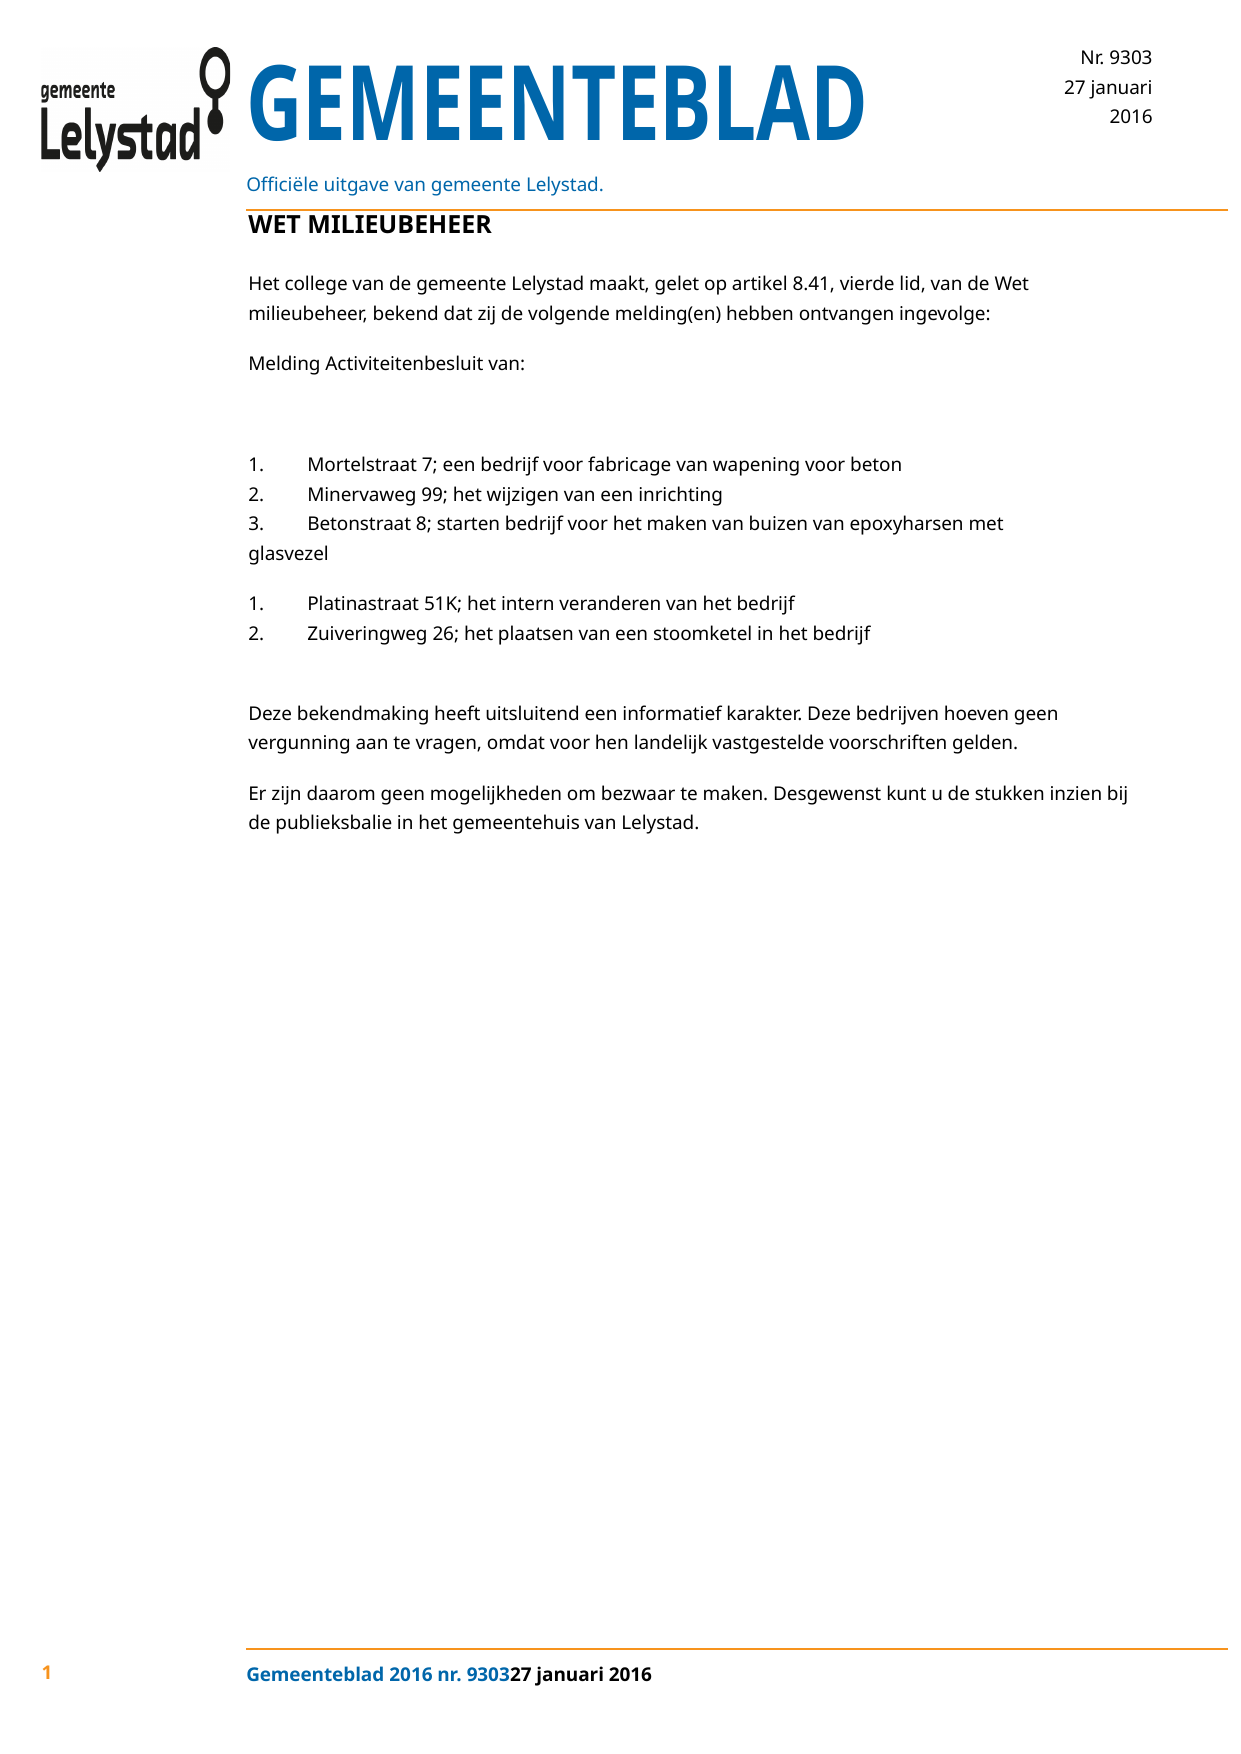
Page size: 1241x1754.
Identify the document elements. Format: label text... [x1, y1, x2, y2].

text Er zijn daarom geen mogelijkheden om bezwaar te maken. Desgewenst kunt u de stukken inzien bij de publieksbalie in het gemeentehuis van Lelystad. [248, 780, 1152, 835]
list Mortelstraat 7; een bedrijf voor fabricage van wapening voor beton [248, 451, 1152, 477]
list Zuiveringweg 26; het plaatsen van een stoomketel in het bedrijf [248, 620, 1152, 646]
text Melding Activiteitenbesluit van: [248, 350, 1152, 376]
list Minervaweg 99; het wijzigen van een inrichting [248, 481, 1152, 506]
text Het college van de gemeente Lelystad maakt, gelet op artikel 8.41, vierde lid, van de Wet milieubeheer, bekend dat zij de volgende melding(en) hebben ontvangen ingevolge: [248, 270, 1152, 326]
list Betonstraat 8; starten bedrijf voor het maken van buizen van epoxyharsen met [248, 510, 1152, 536]
picture [41, 47, 231, 172]
list Platinastraat 51K; het intern veranderen van het bedrijf [248, 590, 1152, 616]
text WET MILIEUBEHEER [248, 211, 1152, 241]
text glasvezel [248, 540, 1152, 566]
text Deze bekendmaking heeft uitsluitend een informatief karakter. Deze bedrijven hoeven geen vergunning aan te vragen, omdat voor hen landelijk vastgestelde voorschriften gelden. [248, 700, 1152, 755]
